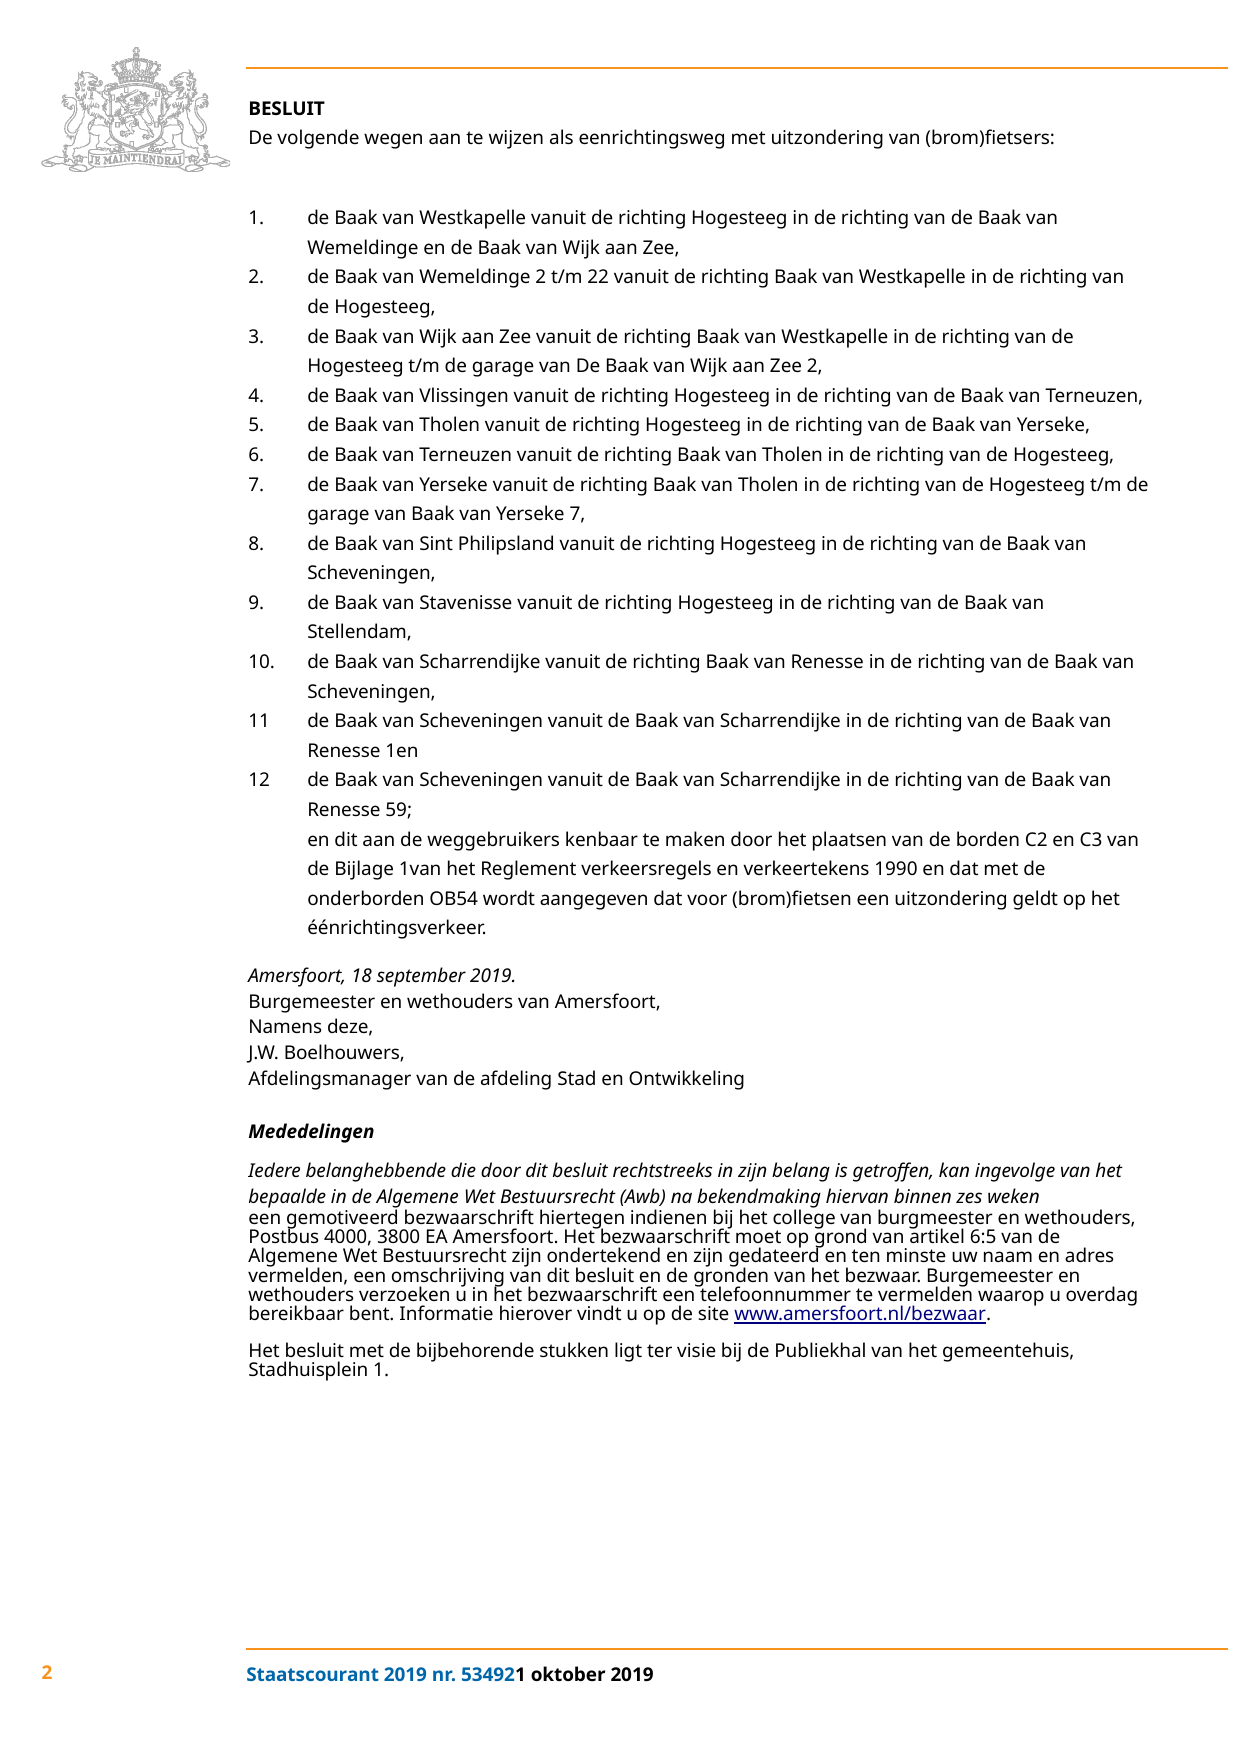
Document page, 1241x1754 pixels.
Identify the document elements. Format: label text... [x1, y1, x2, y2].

list de Baak van Yerseke vanuit de richting Baak van Tholen in de richting van de Hogesteeg t/m de garage van Baak van Yerseke 7, [248, 471, 1152, 526]
list de Baak van Wemeldinge 2 t/m 22 vanuit de richting Baak van Westkapelle in de richting van de Hogesteeg, [248, 264, 1152, 319]
list de Baak van Stavenisse vanuit de richting Hogesteeg in de richting van de Baak van Stellendam, [248, 589, 1152, 644]
text J.W. Boelhouwers, [248, 1039, 1152, 1065]
picture [41, 47, 231, 172]
list de Baak van Scheveningen vanuit de Baak van Scharrendijke in de richting van de Baak van Renesse 1en [248, 707, 1152, 763]
list en dit aan de weggebruikers kenbaar te maken door het plaatsen van de borden C2 en C3 van de Bijlage 1van het Reglement verkeersregels en verkeertekens 1990 en dat met de onderborden OB54 wordt aangegeven dat voor (brom)fietsen een uitzondering geldt op het éénrichtingsverkeer. [248, 826, 1152, 940]
text De volgende wegen aan te wijzen als eenrichtingsweg met uitzondering van (brom)fietsers: [248, 124, 1152, 150]
list de Baak van Scharrendijke vanuit de richting Baak van Renesse in de richting van de Baak van Scheveningen, [248, 648, 1152, 703]
text een gemotiveerd bezwaarschrift hiertegen indienen bij het college van burgmeester en wethouders, Postbus 4000, 3800 EA Amersfoort. Het bezwaarschrift moet op grond van artikel 6:5 van de Algemene Wet Bestuursrecht zijn ondertekend en zijn gedateerd en ten minste uw naam en adres vermelden, een omschrijving van dit besluit en de gronden van het bezwaar. Burgemeester en wethouders verzoeken u in het bezwaarschrift een telefoonnummer te vermelden waarop u overdag bereikbaar bent. Informatie hierover vindt u op de site www.amersfoort.nl/bezwaar. [248, 1209, 1152, 1324]
text Afdelingsmanager van de afdeling Stad en Ontwikkeling [248, 1065, 1152, 1091]
text BESLUIT [248, 95, 1152, 121]
text Namens deze, [248, 1014, 1152, 1039]
list de Baak van Tholen vanuit de richting Hogesteeg in de richting van de Baak van Yerseke, [248, 412, 1152, 437]
list de Baak van Scheveningen vanuit de Baak van Scharrendijke in de richting van de Baak van Renesse 59; [248, 767, 1152, 822]
list de Baak van Westkapelle vanuit de richting Hogesteeg in de richting van de Baak van Wemeldinge en de Baak van Wijk aan Zee, [248, 204, 1152, 260]
list de Baak van Wijk aan Zee vanuit de richting Baak van Westkapelle in de richting van de Hogesteeg t/m de garage van De Baak van Wijk aan Zee 2, [248, 323, 1152, 378]
text Burgemeester en wethouders van Amersfoort, [248, 988, 1152, 1014]
list de Baak van Sint Philipsland vanuit de richting Hogesteeg in de richting van de Baak van Scheveningen, [248, 530, 1152, 585]
text Iedere belanghebbende die door dit besluit rechtstreeks in zijn belang is getroffen, kan ingevolge van het bepaalde in de Algemene Wet Bestuursrecht (Awb) na bekendmaking hiervan binnen zes weken [248, 1157, 1152, 1209]
list de Baak van Vlissingen vanuit de richting Hogesteeg in de richting van de Baak van Terneuzen, [248, 382, 1152, 408]
text Het besluit met de bijbehorende stukken ligt ter visie bij de Publiekhal van het gemeentehuis, Stadhuisplein 1. [248, 1342, 1152, 1381]
list de Baak van Terneuzen vanuit de richting Baak van Tholen in de richting van de Hogesteeg, [248, 441, 1152, 467]
text Mededelingen [248, 1118, 1152, 1144]
text Amersfoort, 18 september 2019. [248, 962, 1152, 988]
